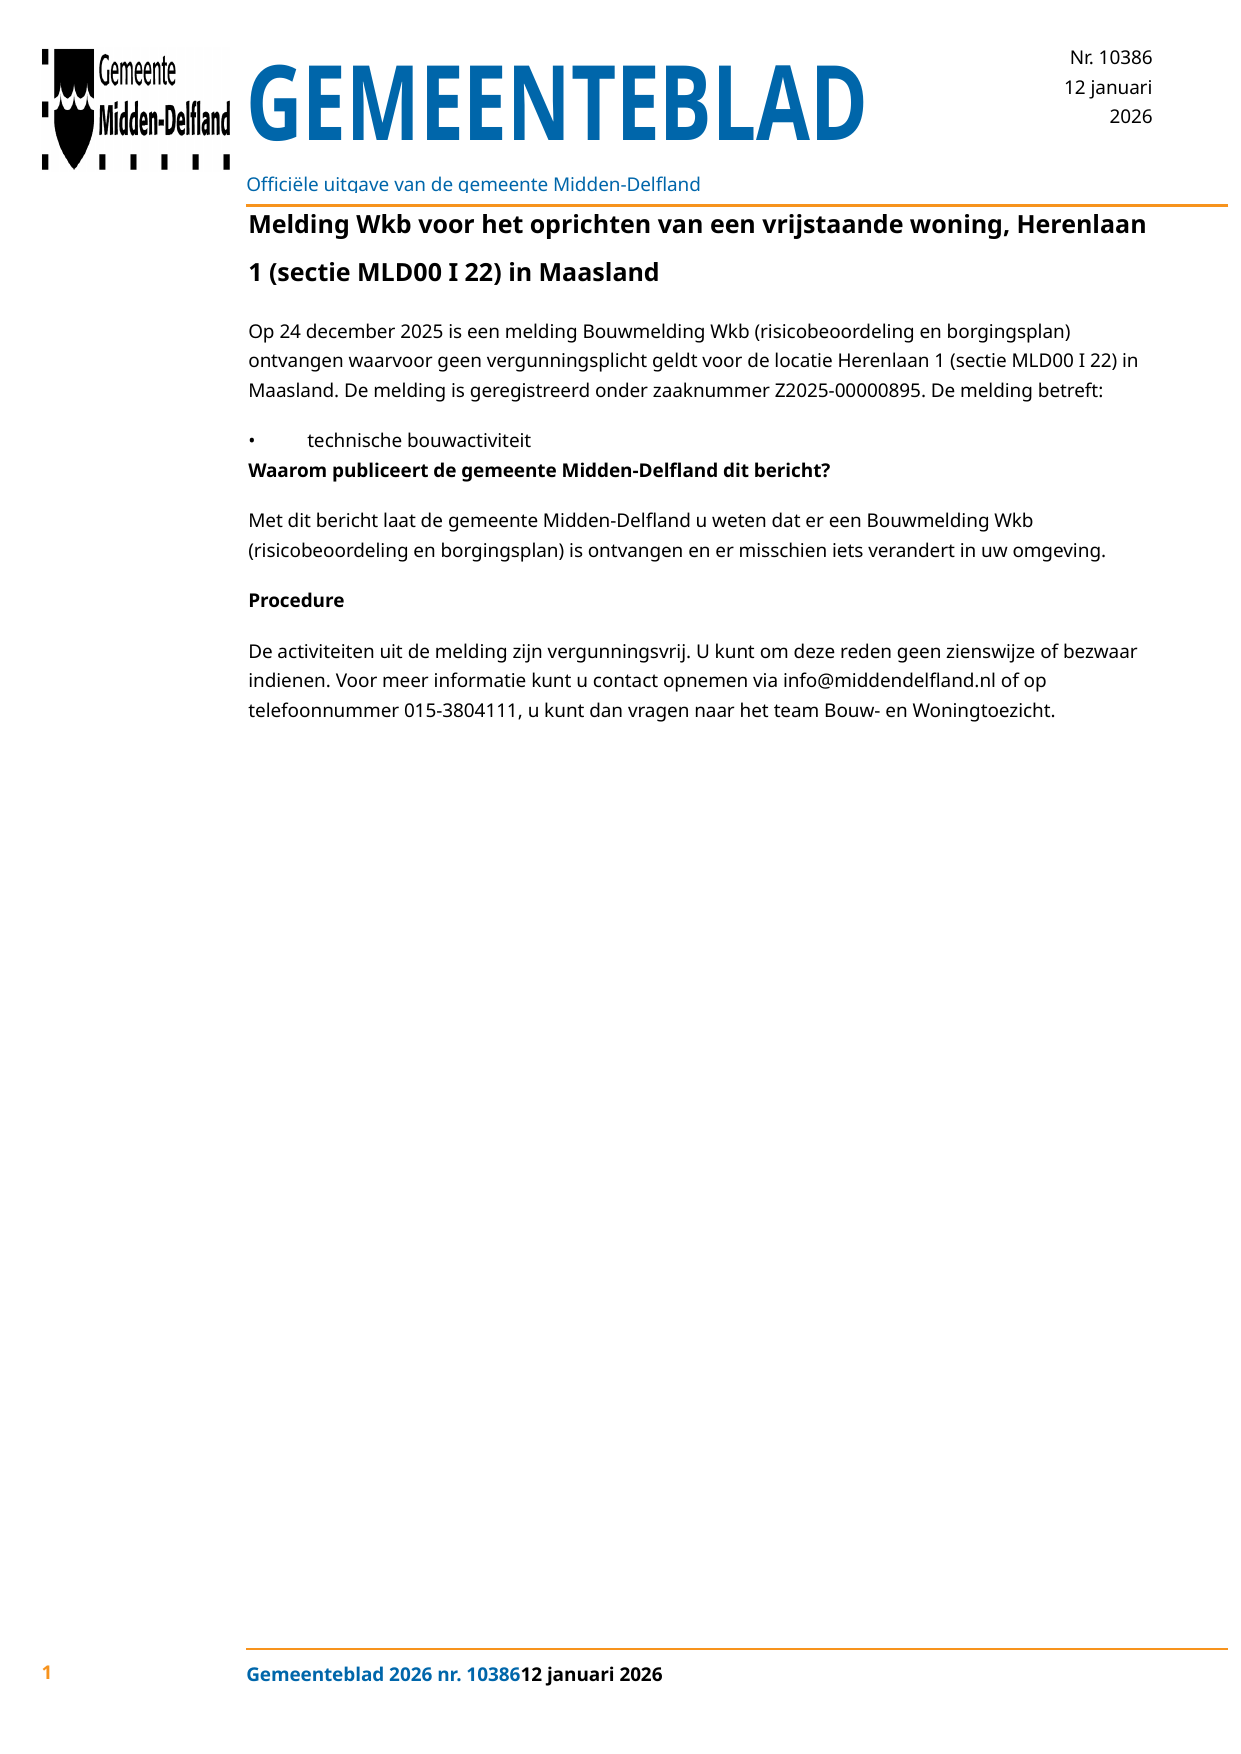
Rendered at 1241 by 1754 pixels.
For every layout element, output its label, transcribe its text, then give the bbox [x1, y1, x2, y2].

text Melding Wkb voor het oprichten van een vrijstaande woning, Herenlaan 1 (sectie MLD00 I 22) in Maasland [248, 207, 1152, 288]
text Met dit bericht laat de gemeente Midden-Delfland u weten dat er een Bouwmelding Wkb (risicobeoordeling en borgingsplan) is ontvangen en er misschien iets verandert in uw omgeving. [248, 507, 1152, 563]
picture [41, 47, 231, 172]
text Procedure [248, 587, 1152, 613]
text De activiteiten uit de melding zijn vergunningsvrij. U kunt om deze reden geen zienswijze of bezwaar indienen. Voor meer informatie kunt u contact opnemen via info@middendelfland.nl of op telefoonnummer 015-3804111, u kunt dan vragen naar het team Bouw- en Woningtoezicht. [248, 638, 1152, 723]
text Op 24 december 2025 is een melding Bouwmelding Wkb (risicobeoordeling en borgingsplan) ontvangen waarvoor geen vergunningsplicht geldt voor de locatie Herenlaan 1 (sectie MLD00 I 22) in Maasland. De melding is geregistreerd onder zaaknummer Z2025-00000895. De melding betreft: [248, 318, 1152, 403]
text Waarom publiceert de gemeente Midden-Delfland dit bericht? [248, 457, 1152, 483]
list technische bouwactiviteit [248, 427, 1152, 453]
